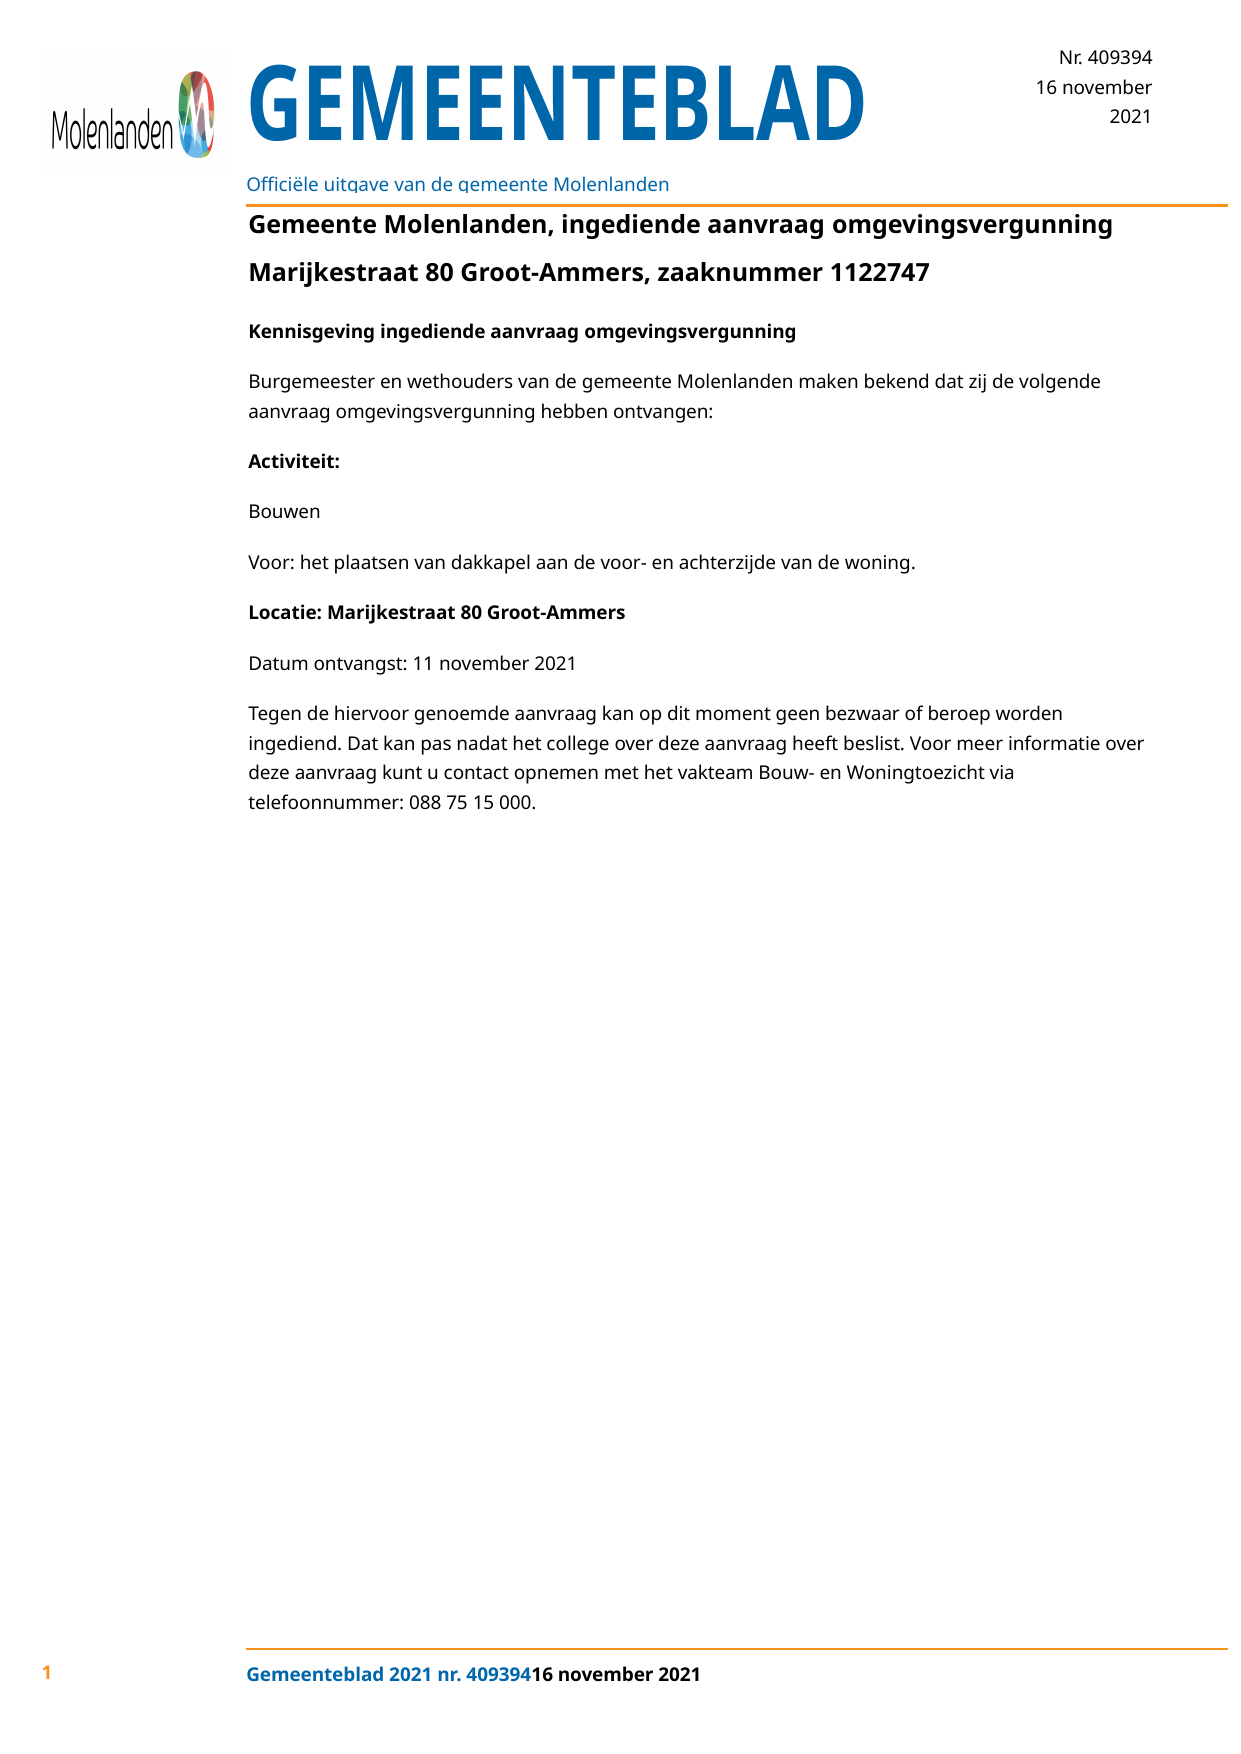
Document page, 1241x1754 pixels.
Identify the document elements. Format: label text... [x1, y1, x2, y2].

text Voor: het plaatsen van dakkapel aan de voor- en achterzijde van de woning. [248, 549, 1152, 575]
text Kennisgeving ingediende aanvraag omgevingsvergunning [248, 318, 1152, 344]
text Locatie: Marijkestraat 80 Groot-Ammers [248, 599, 1152, 625]
text Bouwen [248, 499, 1152, 524]
text Burgemeester en wethouders van de gemeente Molenlanden maken bekend dat zij de volgende aanvraag omgevingsvergunning hebben ontvangen: [248, 368, 1152, 424]
picture [41, 47, 231, 172]
text Datum ontvangst: 11 november 2021 [248, 650, 1152, 676]
text Activiteit: [248, 448, 1152, 474]
text Gemeente Molenlanden, ingediende aanvraag omgevingsvergunning Marijkestraat 80 Groot-Ammers, zaaknummer 1122747 [248, 207, 1152, 288]
text Tegen de hiervoor genoemde aanvraag kan op dit moment geen bezwaar of beroep worden ingediend. Dat kan pas nadat het college over deze aanvraag heeft beslist. Voor meer informatie over deze aanvraag kunt u contact opnemen met het vakteam Bouw- en Woningtoezicht via telefoonnummer: 088 75 15 000. [248, 700, 1152, 815]
